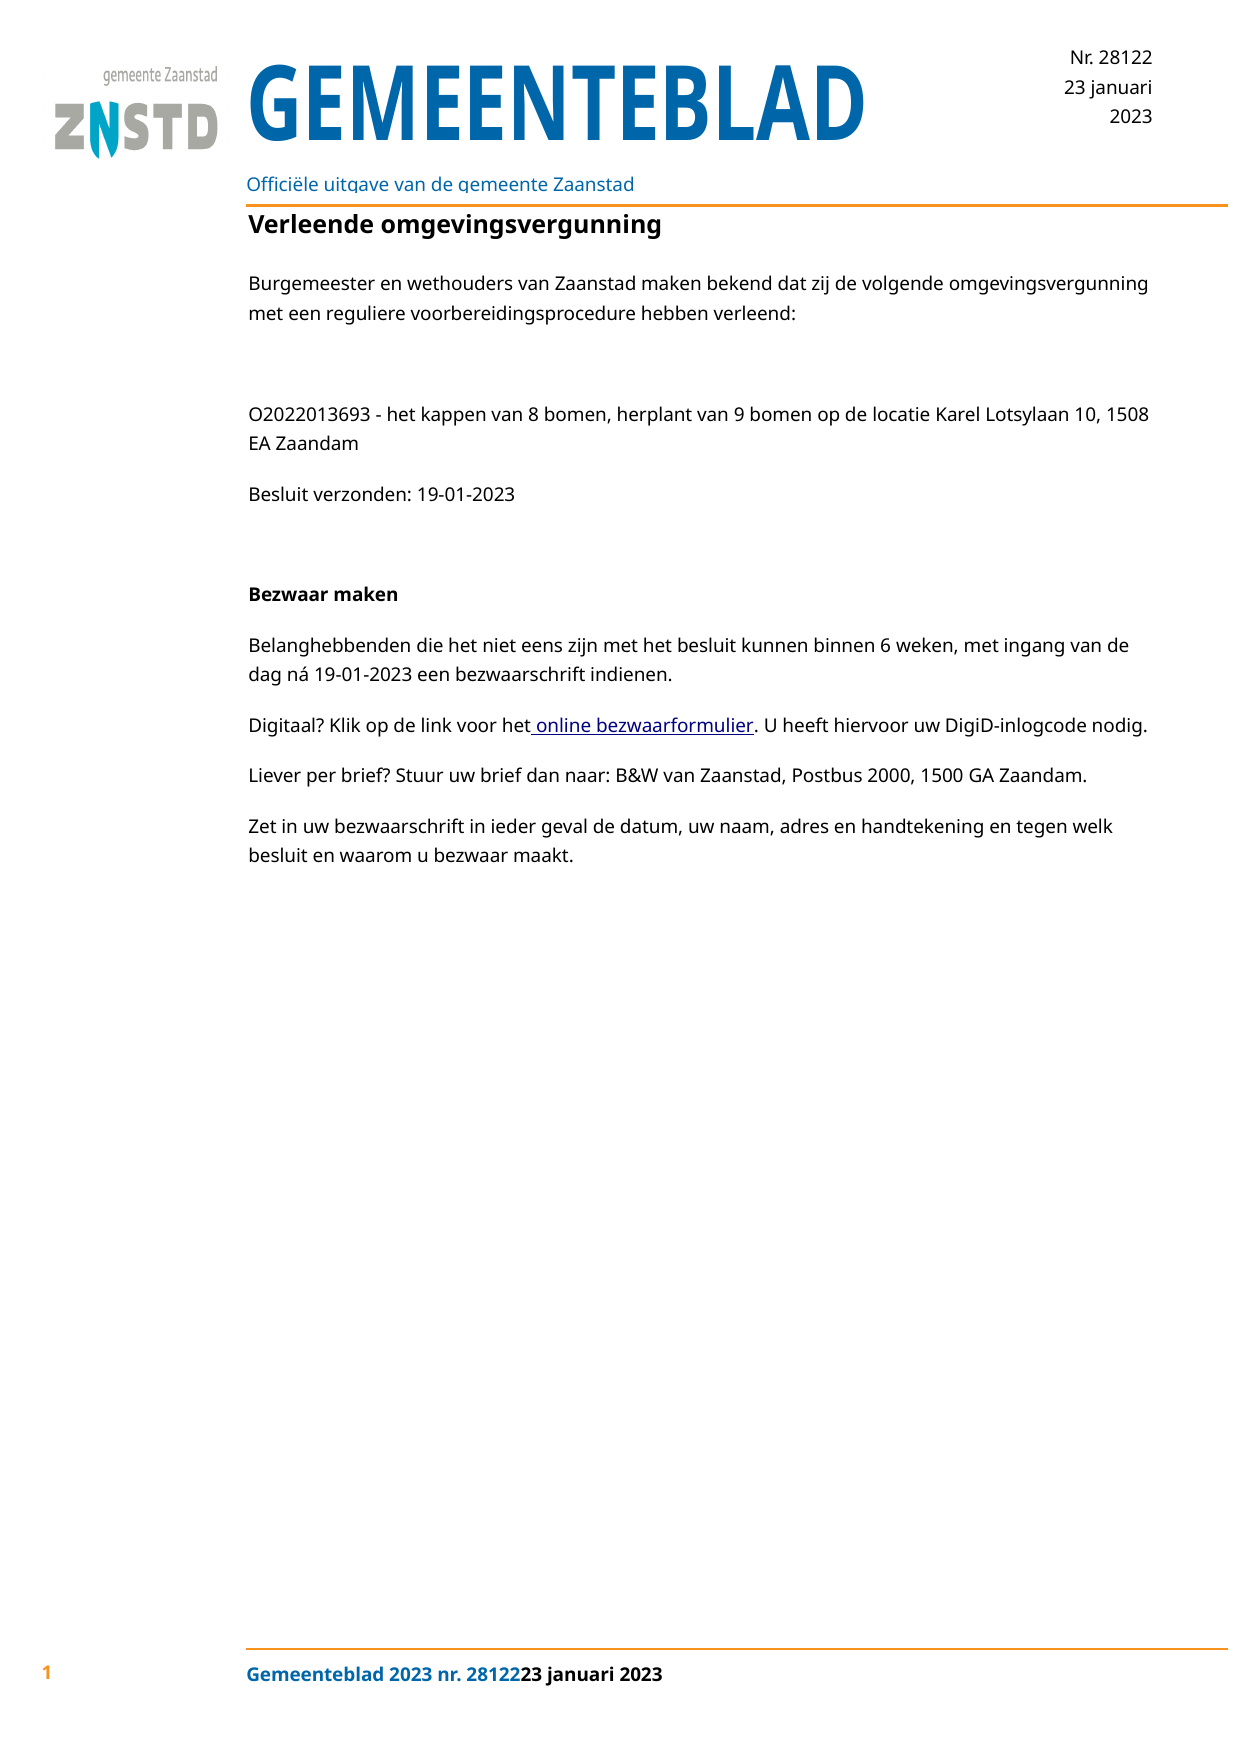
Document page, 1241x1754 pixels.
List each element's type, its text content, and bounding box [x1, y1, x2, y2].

text Besluit verzonden: 19-01-2023 [248, 481, 1152, 506]
text Belanghebbenden die het niet eens zijn met het besluit kunnen binnen 6 weken, met ingang van de dag ná 19-01-2023 een bezwaarschrift indienen. [248, 632, 1152, 687]
text Bezwaar maken [248, 582, 1152, 607]
text Burgemeester en wethouders van Zaanstad maken bekend dat zij de volgende omgevingsvergunning met een reguliere voorbereidingsprocedure hebben verleend: [248, 270, 1152, 326]
text O2022013693 - het kappen van 8 bomen, herplant van 9 bomen op de locatie Karel Lotsylaan 10, 1508 EA Zaandam [248, 401, 1152, 456]
text Verleende omgevingsvergunning [248, 207, 1152, 241]
text Digitaal? Klik op de link voor het online bezwaarformulier. U heeft hiervoor uw DigiD-inlogcode nodig. [248, 712, 1152, 738]
picture [41, 47, 231, 172]
text Liever per brief? Stuur uw brief dan naar: B&W van Zaanstad, Postbus 2000, 1500 GA Zaandam. [248, 762, 1152, 788]
text Zet in uw bezwaarschrift in ieder geval de datum, uw naam, adres en handtekening en tegen welk besluit en waarom u bezwaar maakt. [248, 813, 1152, 868]
